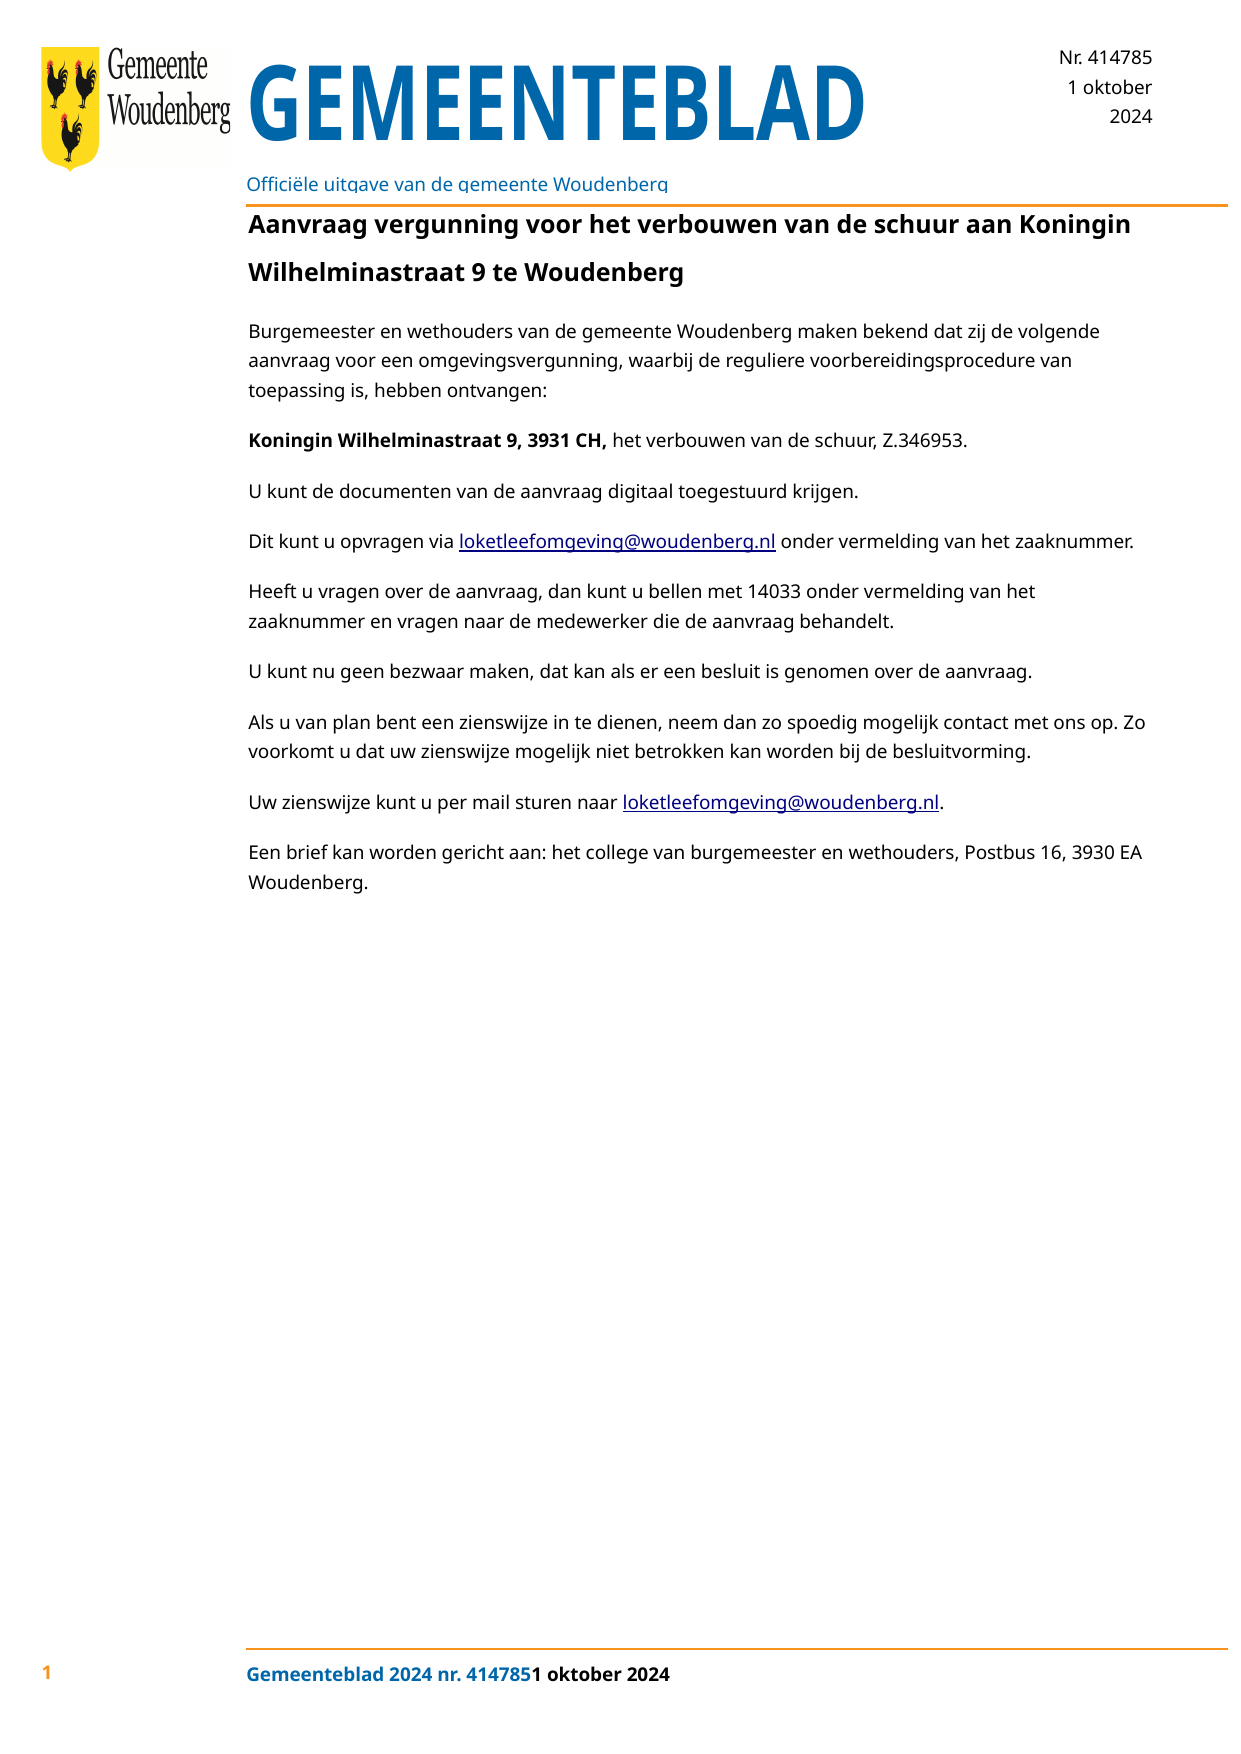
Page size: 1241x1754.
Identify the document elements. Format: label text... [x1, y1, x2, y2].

text Burgemeester en wethouders van de gemeente Woudenberg maken bekend dat zij de volgende aanvraag voor een omgevingsvergunning, waarbij de reguliere voorbereidingsprocedure van toepassing is, hebben ontvangen: [248, 318, 1152, 403]
text Aanvraag vergunning voor het verbouwen van de schuur aan Koningin Wilhelminastraat 9 te Woudenberg [248, 207, 1152, 288]
text U kunt de documenten van de aanvraag digitaal toegestuurd krijgen. [248, 478, 1152, 504]
text Heeft u vragen over de aanvraag, dan kunt u bellen met 14033 onder vermelding van het zaaknummer en vragen naar de medewerker die de aanvraag behandelt. [248, 579, 1152, 634]
text Een brief kan worden gericht aan: het college van burgemeester en wethouders, Postbus 16, 3930 EA Woudenberg. [248, 839, 1152, 895]
text Als u van plan bent een zienswijze in te dienen, neem dan zo spoedig mogelijk contact met ons op. Zo voorkomt u dat uw zienswijze mogelijk niet betrokken kan worden bij de besluitvorming. [248, 709, 1152, 764]
text U kunt nu geen bezwaar maken, dat kan als er een besluit is genomen over de aanvraag. [248, 659, 1152, 684]
text Uw zienswijze kunt u per mail sturen naar loketleefomgeving@woudenberg.nl. [248, 789, 1152, 815]
text Koningin Wilhelminastraat 9, 3931 CH, het verbouwen van de schuur, Z.346953. [248, 427, 1152, 453]
picture [41, 47, 231, 172]
text Dit kunt u opvragen via loketleefomgeving@woudenberg.nl onder vermelding van het zaaknummer. [248, 528, 1152, 554]
